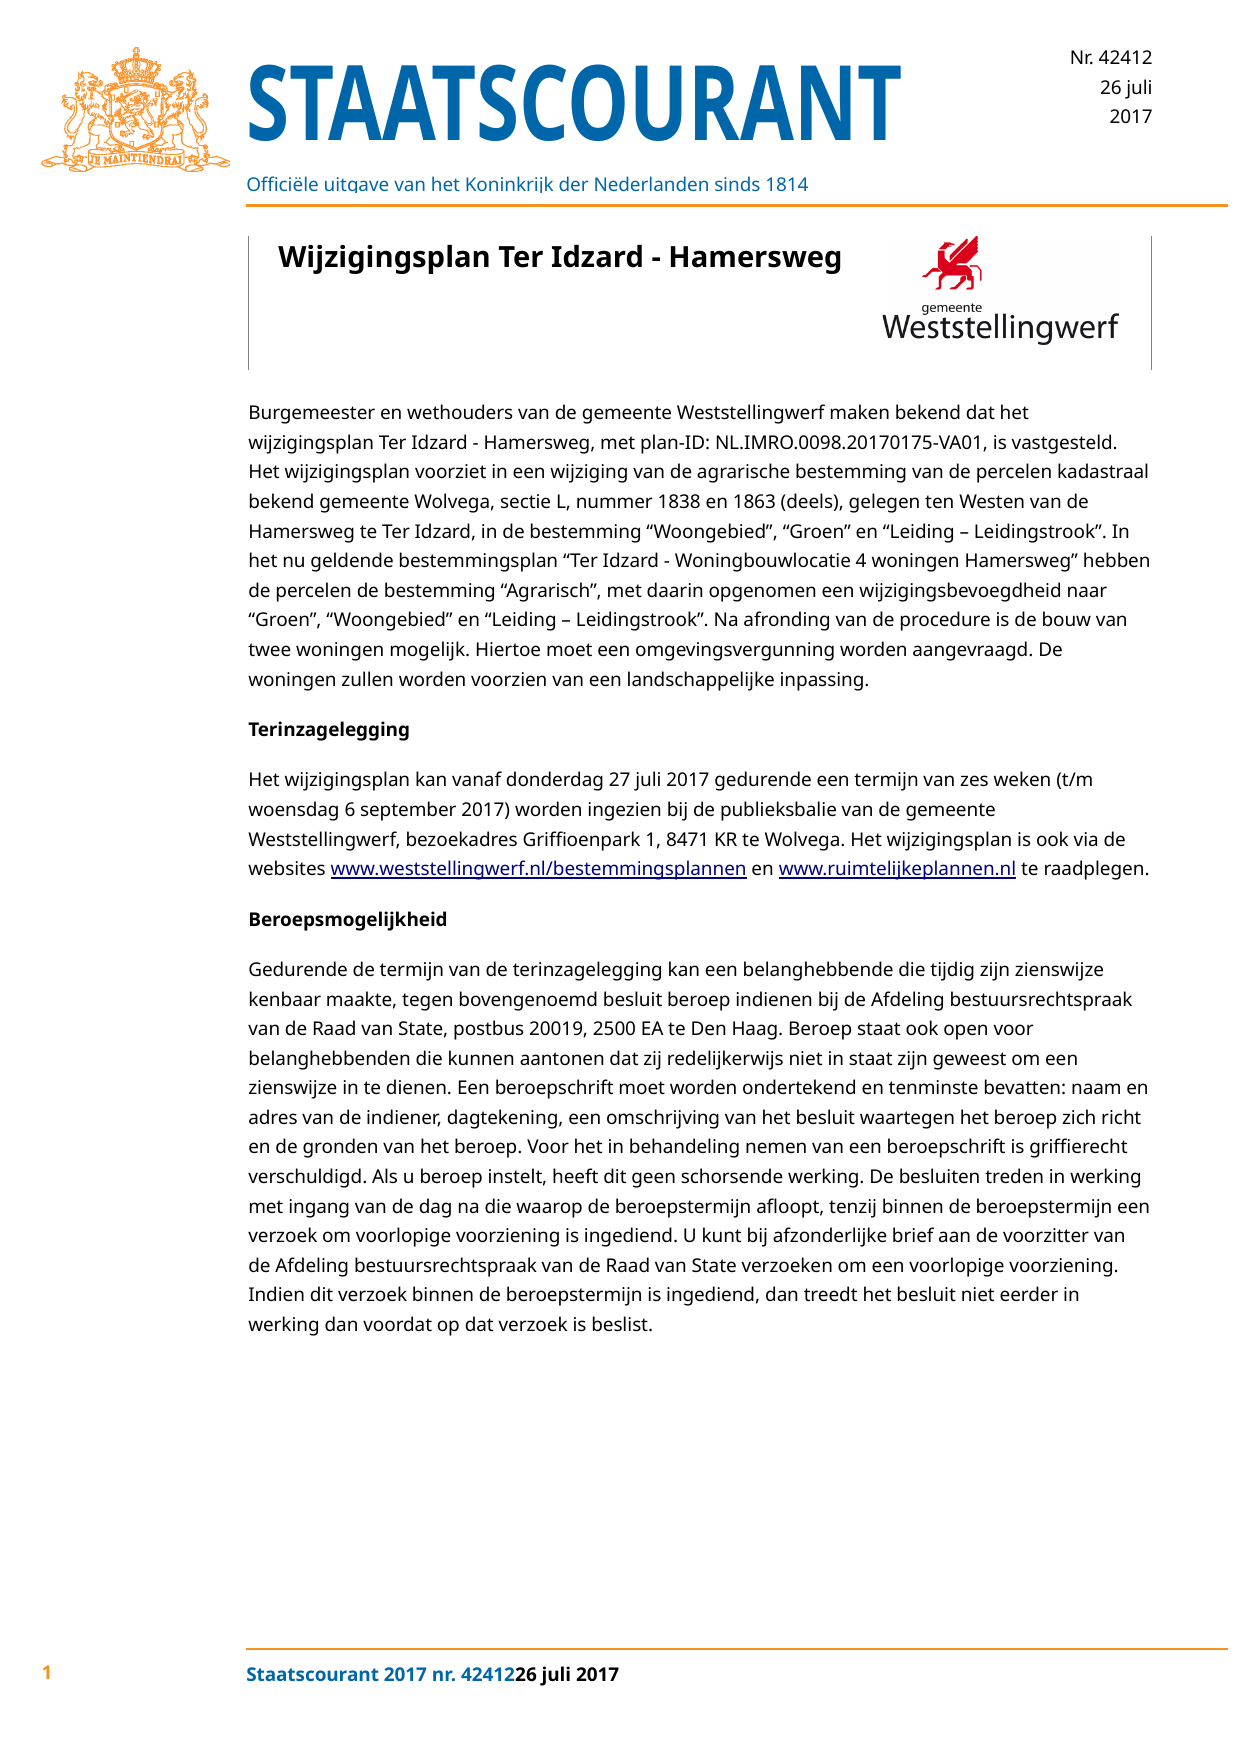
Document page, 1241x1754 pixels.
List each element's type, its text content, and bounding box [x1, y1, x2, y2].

text Het wijzigingsplan kan vanaf donderdag 27 juli 2017 gedurende een termijn van zes weken (t/m woensdag 6 september 2017) worden ingezien bij de publieksbalie van de gemeente Weststellingwerf, bezoekadres Griffioenpark 1, 8471 KR te Wolvega. Het wijzigingsplan is ook via de websites www.weststellingwerf.nl/bestemmingsplannen en www.ruimtelijkeplannen.nl te raadplegen. [248, 767, 1152, 881]
table_header [850, 236, 1151, 370]
picture [41, 47, 231, 172]
text Burgemeester en wethouders van de gemeente Weststellingwerf maken bekend dat het wijzigingsplan Ter Idzard - Hamersweg, met plan-ID: NL.IMRO.0098.20170175-VA01, is vastgesteld. Het wijzigingsplan voorziet in een wijziging van de agrarische bestemming van de percelen kadastraal bekend gemeente Wolvega, sectie L, nummer 1838 en 1863 (deels), gelegen ten Westen van de Hamersweg te Ter Idzard, in de bestemming “Woongebied”, “Groen” en “Leiding – Leidingstrook”. In het nu geldende bestemmingsplan “Ter Idzard - Woningbouwlocatie 4 woningen Hamersweg” hebben de percelen de bestemming “Agrarisch”, met daarin opgenomen een wijzigingsbevoegdheid naar “Groen”, “Woongebied” en “Leiding – Leidingstrook”. Na afronding van de procedure is de bouw van twee woningen mogelijk. Hiertoe moet een omgevingsvergunning worden aangevraagd. De woningen zullen worden voorzien van een landschappelijke inpassing. [248, 399, 1152, 691]
picture [882, 236, 1119, 345]
text Gedurende de termijn van de terinzagelegging kan een belanghebbende die tijdig zijn zienswijze kenbaar maakte, tegen bovengenoemd besluit beroep indienen bij de Afdeling bestuursrechtspraak van de Raad van State, postbus 20019, 2500 EA te Den Haag. Beroep staat ook open voor belanghebbenden die kunnen aantonen dat zij redelijkerwijs niet in staat zijn geweest om een zienswijze in te dienen. Een beroepschrift moet worden ondertekend en tenminste bevatten: naam en adres van de indiener, dagtekening, een omschrijving van het besluit waartegen het beroep zich richt en de gronden van het beroep. Voor het in behandeling nemen van een beroepschrift is griffierecht verschuldigd. Als u beroep instelt, heeft dit geen schorsende werking. De besluiten treden in werking met ingang van de dag na die waarop de beroepstermijn afloopt, tenzij binnen de beroepstermijn een verzoek om voorlopige voorziening is ingediend. U kunt bij afzonderlijke brief aan de voorzitter van de Afdeling bestuursrechtspraak van de Raad van State verzoeken om een voorlopige voorziening. Indien dit verzoek binnen de beroepstermijn is ingediend, dan treedt het besluit niet eerder in werking dan voordat op dat verzoek is beslist. [248, 956, 1152, 1337]
text Beroepsmogelijkheid [248, 906, 1152, 931]
text Terinzagelegging [248, 716, 1152, 742]
table_header Wijzigingsplan Ter Idzard - Hamersweg [249, 236, 850, 370]
